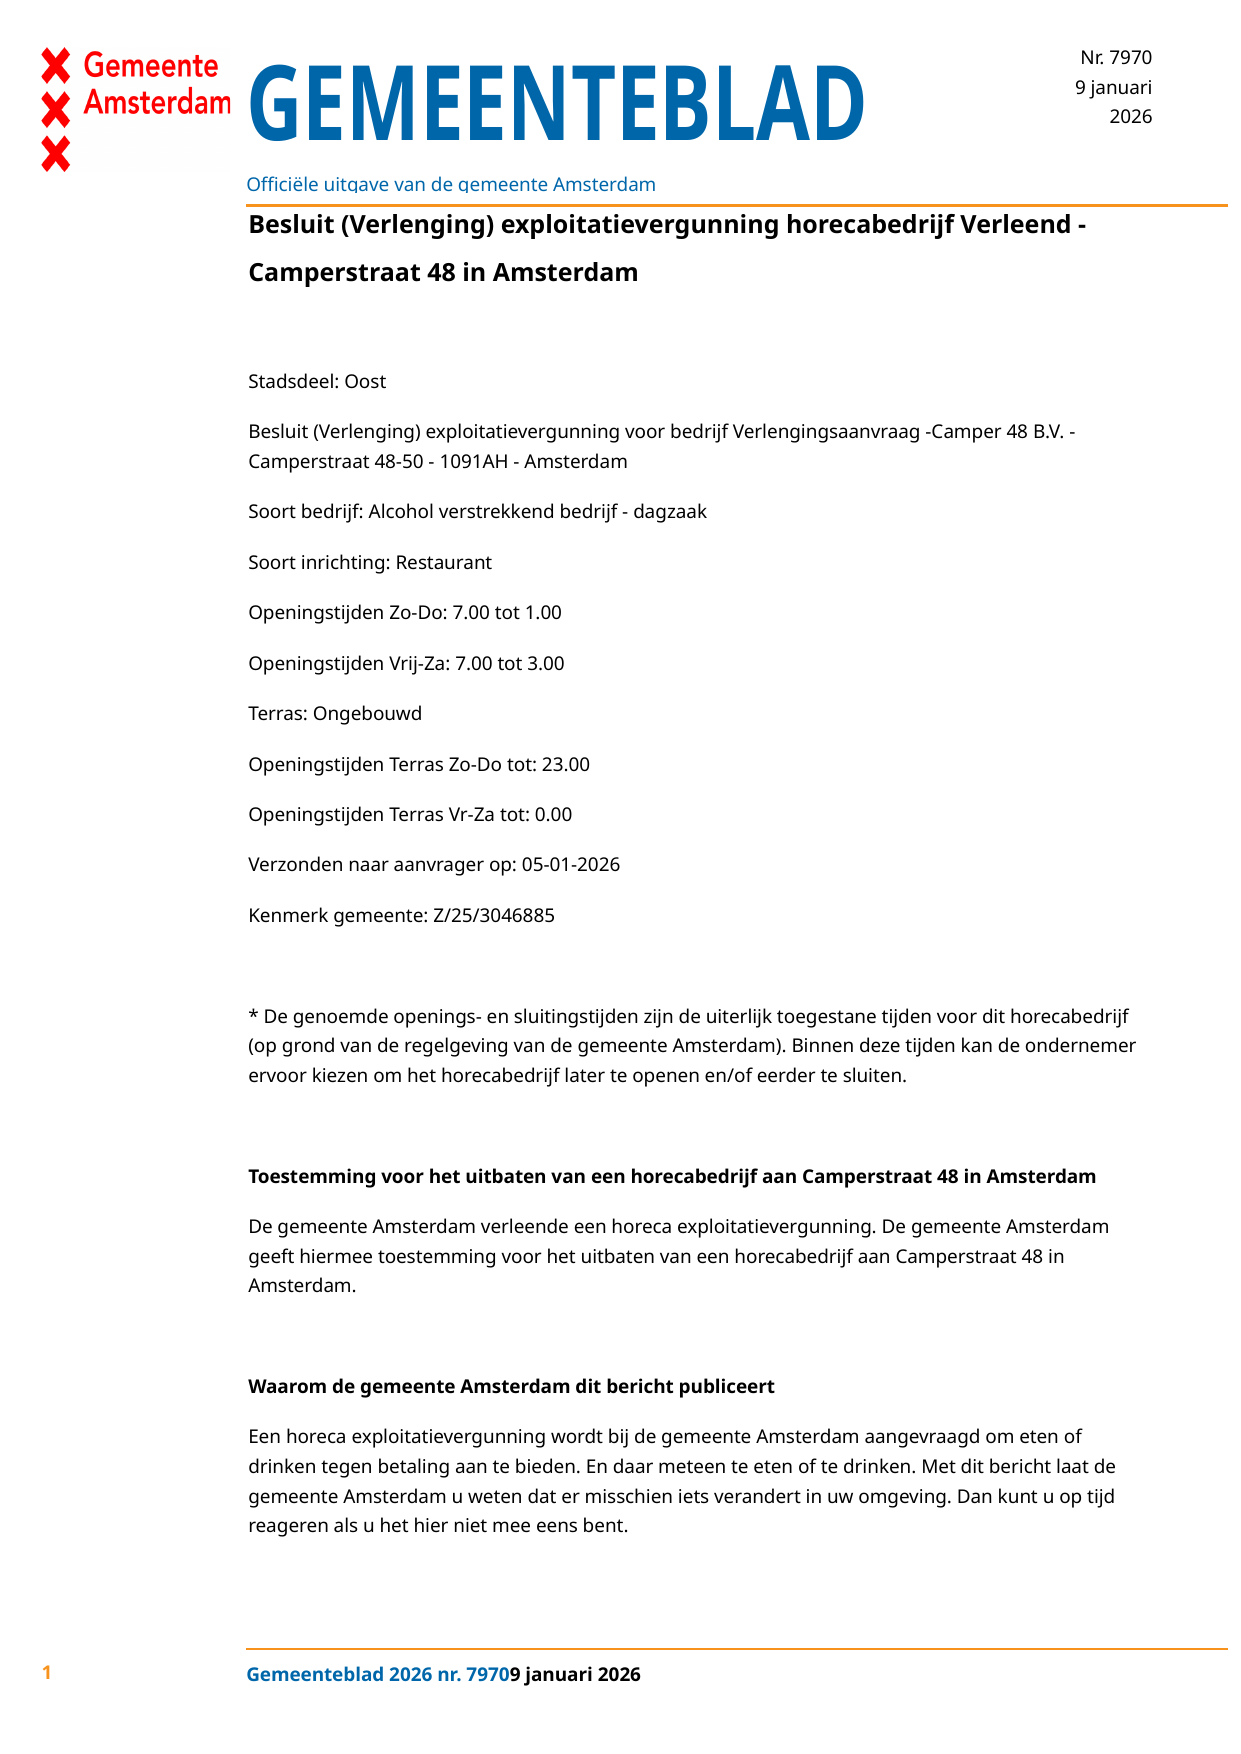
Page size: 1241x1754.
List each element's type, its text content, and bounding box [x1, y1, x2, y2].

text Besluit (Verlenging) exploitatievergunning horecabedrijf Verleend - Camperstraat 48 in Amsterdam [248, 207, 1152, 288]
text Openingstijden Vrij-Za: 7.00 tot 3.00 [248, 650, 1152, 676]
text Kenmerk gemeente: Z/25/3046885 [248, 902, 1152, 928]
text Openingstijden Zo-Do: 7.00 tot 1.00 [248, 599, 1152, 625]
picture [41, 47, 231, 172]
text Een horeca exploitatievergunning wordt bij de gemeente Amsterdam aangevraagd om eten of drinken tegen betaling aan te bieden. En daar meteen te eten of te drinken. Met dit bericht laat de gemeente Amsterdam u weten dat er misschien iets verandert in uw omgeving. Dan kunt u op tijd reageren als u het hier niet mee eens bent. [248, 1424, 1152, 1538]
text Verzonden naar aanvrager op: 05-01-2026 [248, 852, 1152, 877]
text Waarom de gemeente Amsterdam dit bericht publiceert [248, 1373, 1152, 1399]
text Soort bedrijf: Alcohol verstrekkend bedrijf - dagzaak [248, 499, 1152, 524]
text Besluit (Verlenging) exploitatievergunning voor bedrijf Verlengingsaanvraag -Camper 48 B.V. - Camperstraat 48-50 - 1091AH - Amsterdam [248, 419, 1152, 474]
text Stadsdeel: Oost [248, 368, 1152, 394]
text De gemeente Amsterdam verleende een horeca exploitatievergunning. De gemeente Amsterdam geeft hiermee toestemming voor het uitbaten van een horecabedrijf aan Camperstraat 48 in Amsterdam. [248, 1213, 1152, 1298]
text Openingstijden Terras Zo-Do tot: 23.00 [248, 751, 1152, 777]
text Toestemming voor het uitbaten van een horecabedrijf aan Camperstraat 48 in Amsterdam [248, 1163, 1152, 1189]
text Soort inrichting: Restaurant [248, 549, 1152, 575]
text * De genoemde openings- en sluitingstijden zijn de uiterlijk toegestane tijden voor dit horecabedrijf (op grond van de regelgeving van de gemeente Amsterdam). Binnen deze tijden kan de ondernemer ervoor kiezen om het horecabedrijf later te openen en/of eerder te sluiten. [248, 1003, 1152, 1088]
text Terras: Ongebouwd [248, 700, 1152, 726]
text Openingstijden Terras Vr-Za tot: 0.00 [248, 801, 1152, 827]
